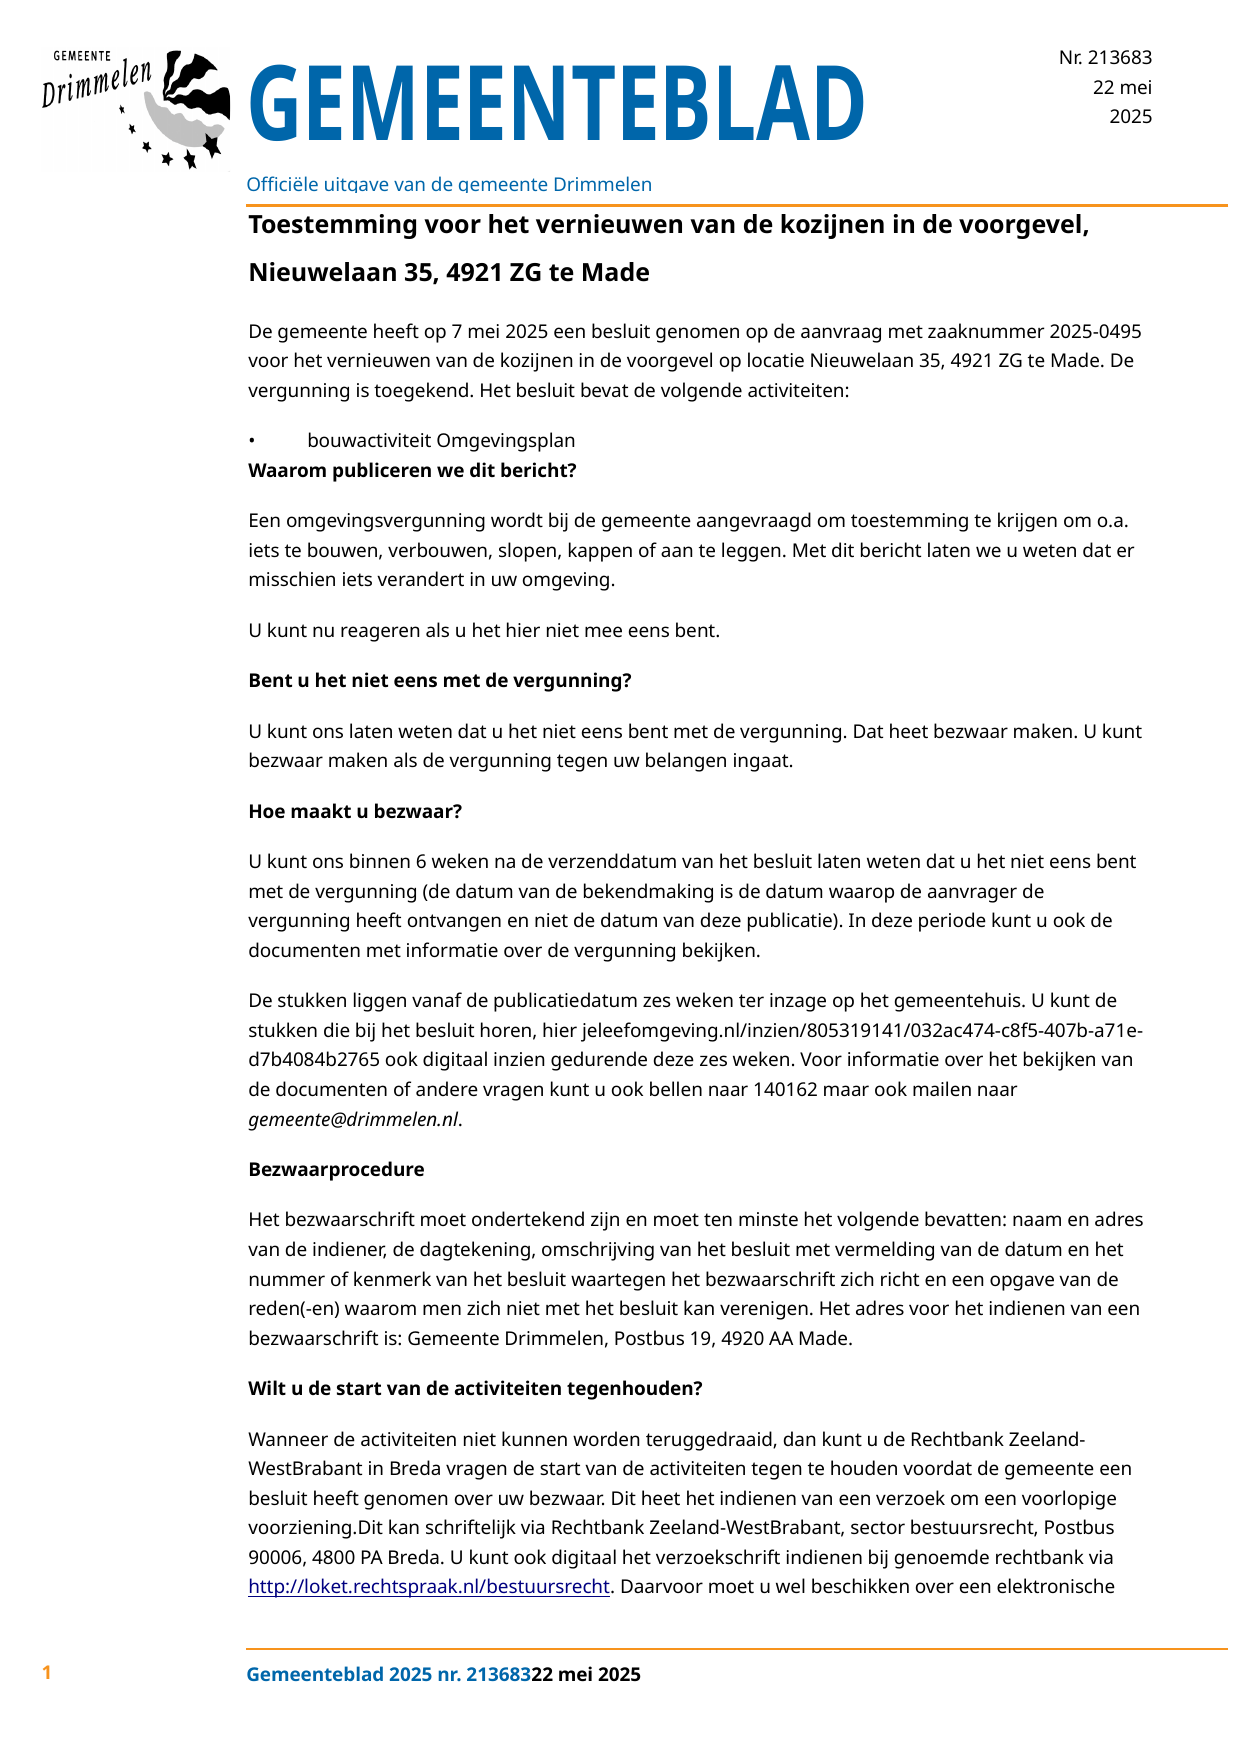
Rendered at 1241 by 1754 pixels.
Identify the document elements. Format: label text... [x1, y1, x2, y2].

text U kunt ons laten weten dat u het niet eens bent met de vergunning. Dat heet bezwaar maken. U kunt bezwaar maken als de vergunning tegen uw belangen ingaat. [248, 718, 1152, 773]
text Hoe maakt u bezwaar? [248, 798, 1152, 824]
text De stukken liggen vanaf de publicatiedatum zes weken ter inzage op het gemeentehuis. U kunt de stukken die bij het besluit horen, hier jeleefomgeving.nl/inzien/805319141/032ac474-c8f5-407b-a71e-d7b4084b2765 ook digitaal inzien gedurende deze zes weken. Voor informatie over het bekijken van de documenten of andere vragen kunt u ook bellen naar 140162 maar ook mailen naar gemeente@drimmelen.nl. [248, 987, 1152, 1132]
list bouwactiviteit Omgevingsplan [248, 427, 1152, 453]
text Bezwaarprocedure [248, 1156, 1152, 1182]
text De gemeente heeft op 7 mei 2025 een besluit genomen op de aanvraag met zaaknummer 2025-0495 voor het vernieuwen van de kozijnen in de voorgevel op locatie Nieuwelaan 35, 4921 ZG te Made. De vergunning is toegekend. Het besluit bevat de volgende activiteiten: [248, 318, 1152, 403]
text U kunt ons binnen 6 weken na de verzenddatum van het besluit laten weten dat u het niet eens bent met de vergunning (de datum van de bekendmaking is de datum waarop de aanvrager de vergunning heeft ontvangen en niet de datum van deze publicatie). In deze periode kunt u ook de documenten met informatie over de vergunning bekijken. [248, 848, 1152, 963]
text U kunt nu reageren als u het hier niet mee eens bent. [248, 617, 1152, 643]
text Wilt u de start van de activiteiten tegenhouden? [248, 1375, 1152, 1401]
text Waarom publiceren we dit bericht? [248, 457, 1152, 483]
text Wanneer de activiteiten niet kunnen worden teruggedraaid, dan kunt u de Rechtbank Zeeland-WestBrabant in Breda vragen de start van de activiteiten tegen te houden voordat de gemeente een besluit heeft genomen over uw bezwaar. Dit heet het indienen van een verzoek om een voorlopige voorziening.Dit kan schriftelijk via Rechtbank Zeeland-WestBrabant, sector bestuursrecht, Postbus 90006, 4800 PA Breda. U kunt ook digitaal het verzoekschrift indienen bij genoemde rechtbank via http://loket.rechtspraak.nl/bestuursrecht. Daarvoor moet u wel beschikken over een elektronische [248, 1426, 1152, 1599]
picture [41, 47, 231, 172]
text Het bezwaarschrift moet ondertekend zijn en moet ten minste het volgende bevatten: naam en adres van de indiener, de dagtekening, omschrijving van het besluit met vermelding van de datum en het nummer of kenmerk van het besluit waartegen het bezwaarschrift zich richt en een opgave van de reden(-en) waarom men zich niet met het besluit kan verenigen. Het adres voor het indienen van een bezwaarschrift is: Gemeente Drimmelen, Postbus 19, 4920 AA Made. [248, 1207, 1152, 1351]
text Bent u het niet eens met de vergunning? [248, 667, 1152, 693]
text Toestemming voor het vernieuwen van de kozijnen in de voorgevel, Nieuwelaan 35, 4921 ZG te Made [248, 207, 1152, 288]
text Een omgevingsvergunning wordt bij de gemeente aangevraagd om toestemming te krijgen om o.a. iets te bouwen, verbouwen, slopen, kappen of aan te leggen. Met dit bericht laten we u weten dat er misschien iets verandert in uw omgeving. [248, 507, 1152, 592]
